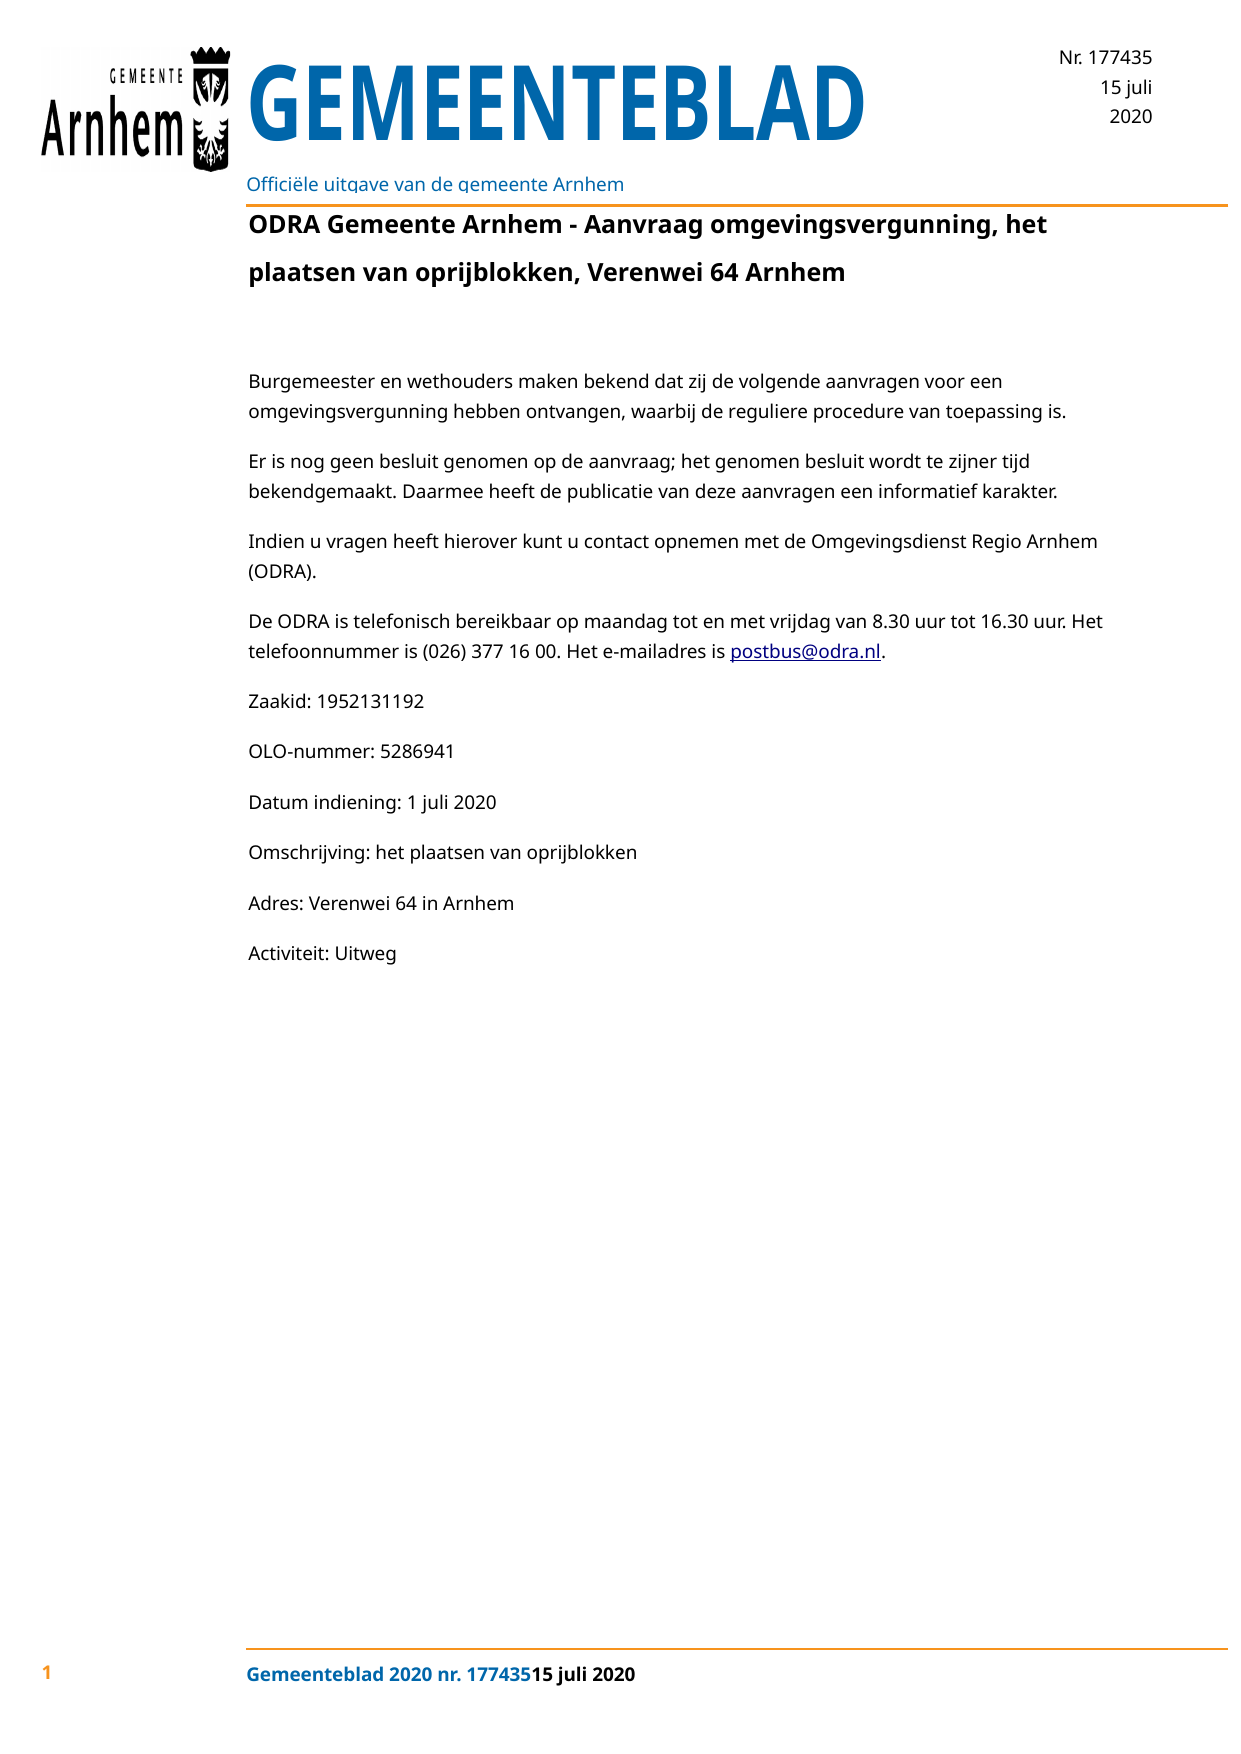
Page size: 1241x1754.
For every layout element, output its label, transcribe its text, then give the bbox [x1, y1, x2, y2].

text Datum indiening: 1 juli 2020 [248, 789, 1152, 815]
text De ODRA is telefonisch bereikbaar op maandag tot en met vrijdag van 8.30 uur tot 16.30 uur. Het telefoonnummer is (026) 377 16 00. Het e-mailadres is postbus@odra.nl. [248, 608, 1152, 664]
text OLO-nummer: 5286941 [248, 739, 1152, 764]
text Activiteit: Uitweg [248, 940, 1152, 966]
text Burgemeester en wethouders maken bekend dat zij de volgende aanvragen voor een omgevingsvergunning hebben ontvangen, waarbij de reguliere procedure van toepassing is. [248, 368, 1152, 424]
text Zaakid: 1952131192 [248, 688, 1152, 714]
picture [41, 47, 231, 172]
text Indien u vragen heeft hierover kunt u contact opnemen met de Omgevingsdienst Regio Arnhem (ODRA). [248, 528, 1152, 584]
text Adres: Verenwei 64 in Arnhem [248, 890, 1152, 916]
text Er is nog geen besluit genomen op de aanvraag; het genomen besluit wordt te zijner tijd bekendgemaakt. Daarmee heeft de publicatie van deze aanvragen een informatief karakter. [248, 448, 1152, 504]
text ODRA Gemeente Arnhem - Aanvraag omgevingsvergunning, het plaatsen van oprijblokken, Verenwei 64 Arnhem [248, 207, 1152, 288]
text Omschrijving: het plaatsen van oprijblokken [248, 839, 1152, 865]
